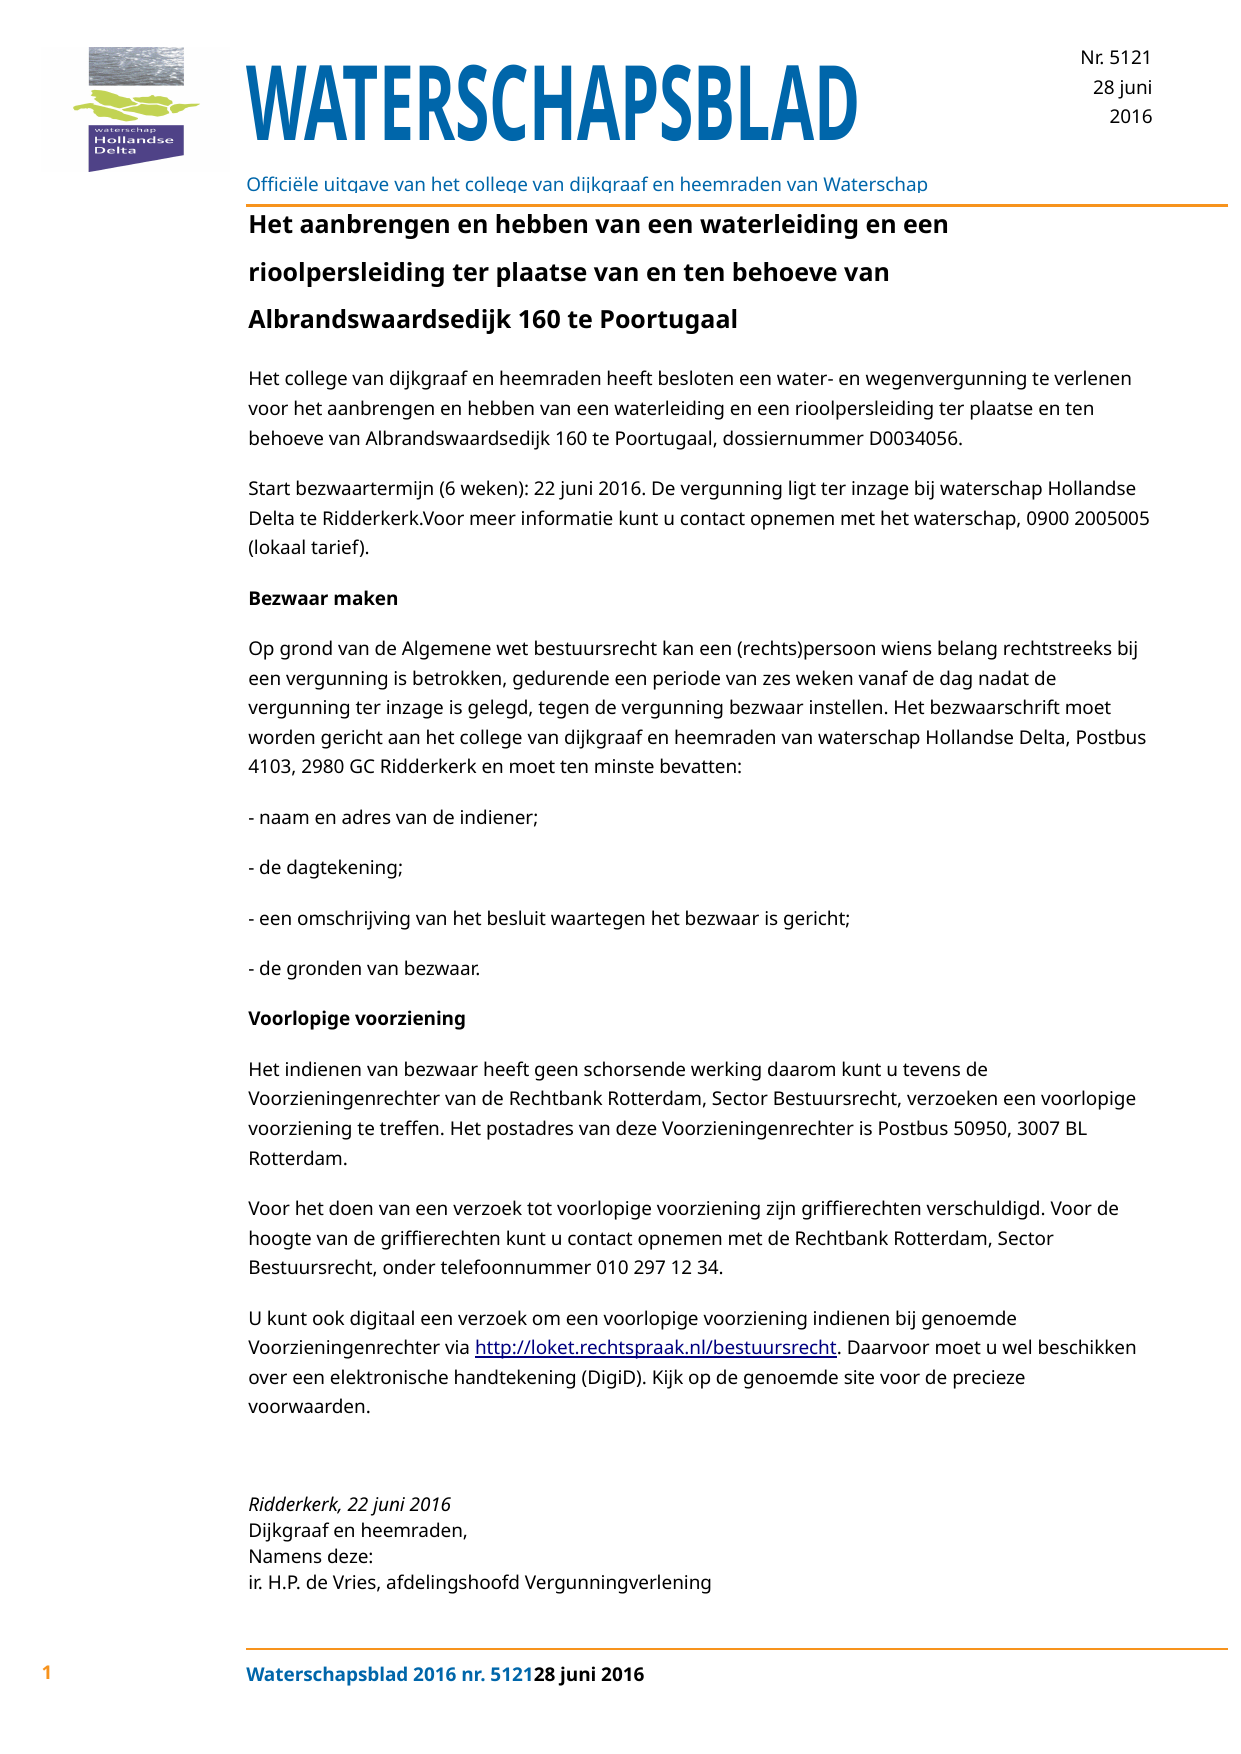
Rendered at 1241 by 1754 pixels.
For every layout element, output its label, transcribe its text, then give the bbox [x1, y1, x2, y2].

text Het aanbrengen en hebben van een waterleiding en een rioolpersleiding ter plaatse van en ten behoeve van Albrandswaardsedijk 160 te Poortugaal [248, 207, 1152, 336]
text Start bezwaartermijn (6 weken): 22 juni 2016. De vergunning ligt ter inzage bij waterschap Hollandse Delta te Ridderkerk.Voor meer informatie kunt u contact opnemen met het waterschap, 0900 2005005 (lokaal tarief). [248, 475, 1152, 560]
text - de gronden van bezwaar. [248, 955, 1152, 981]
text Het indienen van bezwaar heeft geen schorsende werking daarom kunt u tevens de Voorzieningenrechter van de Rechtbank Rotterdam, Sector Bestuursrecht, verzoeken een voorlopige voorziening te treffen. Het postadres van deze Voorzieningenrechter is Postbus 50950, 3007 BL Rotterdam. [248, 1056, 1152, 1170]
text - een omschrijving van het besluit waartegen het bezwaar is gericht; [248, 905, 1152, 930]
picture [41, 47, 231, 172]
text Op grond van de Algemene wet bestuursrecht kan een (rechts)persoon wiens belang rechtstreeks bij een vergunning is betrokken, gedurende een periode van zes weken vanaf de dag nadat de vergunning ter inzage is gelegd, tegen de vergunning bezwaar instellen. Het bezwaarschrift moet worden gericht aan het college van dijkgraaf en heemraden van waterschap Hollandse Delta, Postbus 4103, 2980 GC Ridderkerk en moet ten minste bevatten: [248, 635, 1152, 779]
text Het college van dijkgraaf en heemraden heeft besloten een water- en wegenvergunning te verlenen voor het aanbrengen en hebben van een waterleiding en een rioolpersleiding ter plaatse en ten behoeve van Albrandswaardsedijk 160 te Poortugaal, dossiernummer D0034056. [248, 366, 1152, 450]
text Bezwaar maken [248, 585, 1152, 610]
text Voorlopige voorziening [248, 1006, 1152, 1031]
text U kunt ook digitaal een verzoek om een voorlopige voorziening indienen bij genoemde Voorzieningenrechter via http://loket.rechtspraak.nl/bestuursrecht. Daarvoor moet u wel beschikken over een elektronische handtekening (DigiD). Kijk op de genoemde site voor de precieze voorwaarden. [248, 1305, 1152, 1419]
text Voor het doen van een verzoek tot voorlopige voorziening zijn griffierechten verschuldigd. Voor de hoogte van de griffierechten kunt u contact opnemen met de Rechtbank Rotterdam, Sector Bestuursrecht, onder telefoonnummer 010 297 12 34. [248, 1195, 1152, 1280]
text Namens deze: [248, 1543, 1152, 1569]
text - naam en adres van de indiener; [248, 804, 1152, 829]
text Dijkgraaf en heemraden, [248, 1517, 1152, 1543]
text Ridderkerk, 22 juni 2016 [248, 1492, 1152, 1517]
text - de dagtekening; [248, 854, 1152, 880]
text ir. H.P. de Vries, afdelingshoofd Vergunningverlening [248, 1569, 1152, 1594]
